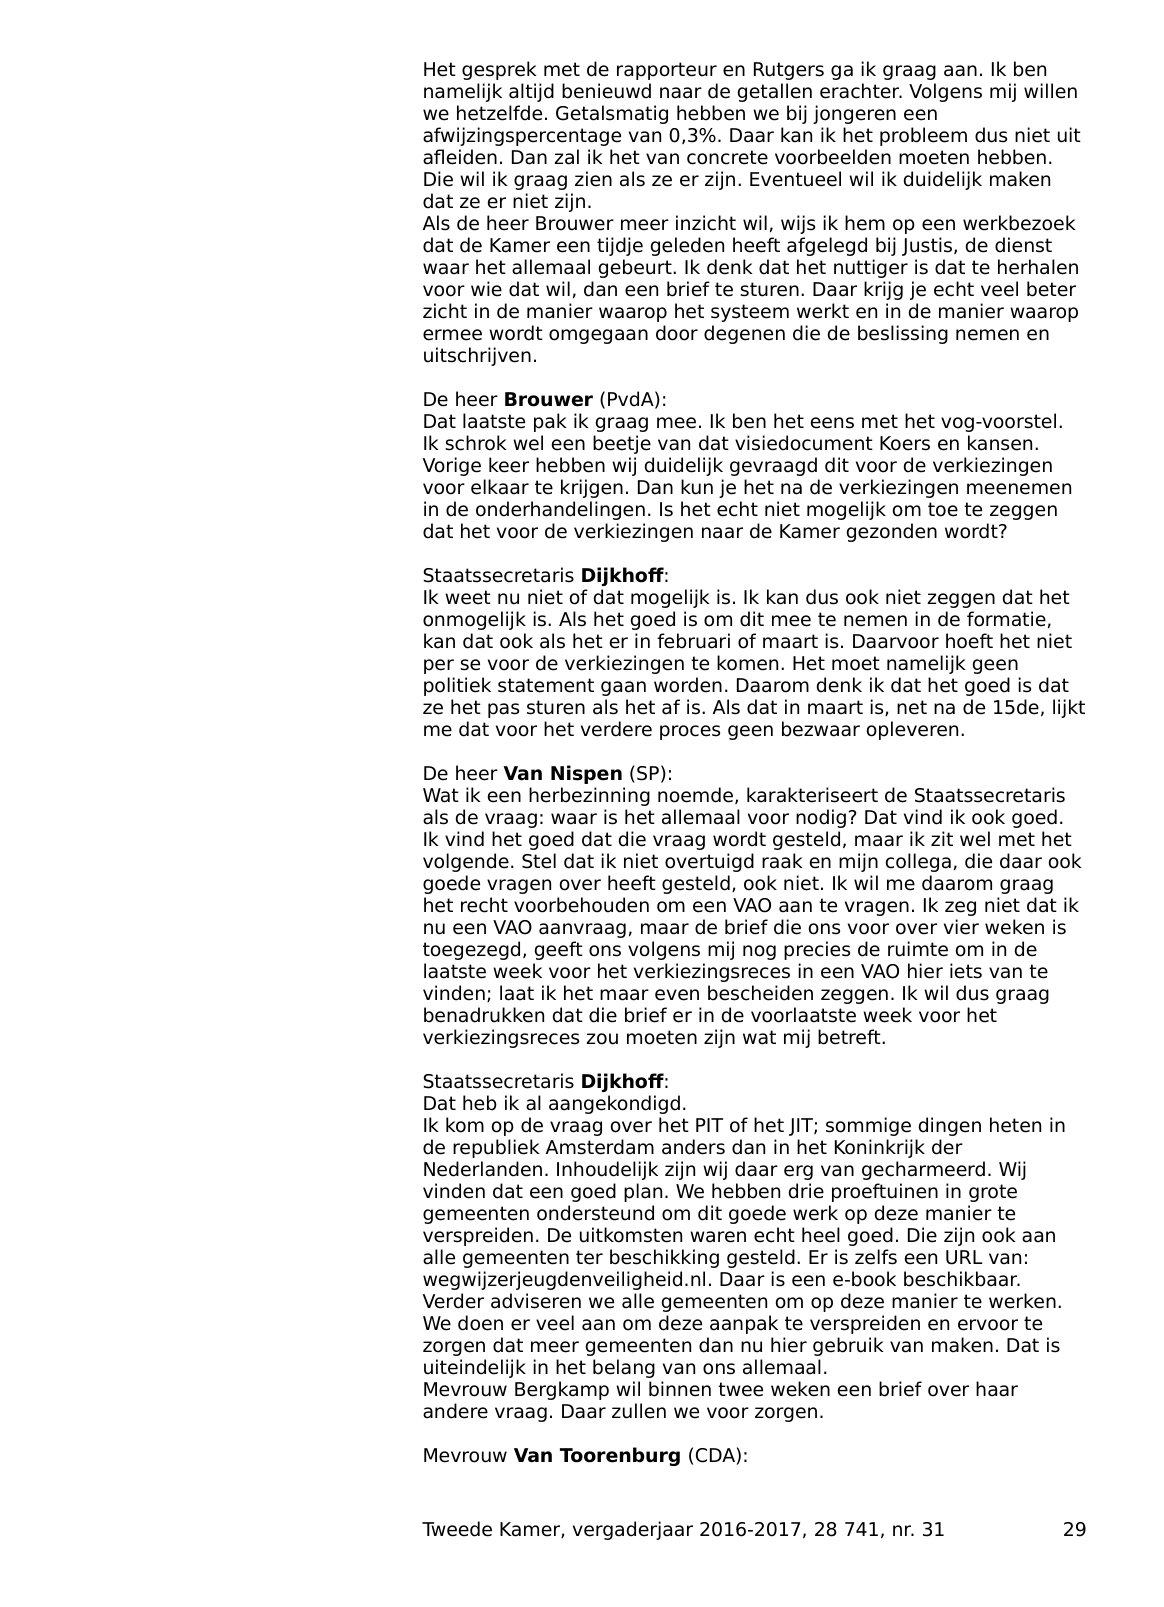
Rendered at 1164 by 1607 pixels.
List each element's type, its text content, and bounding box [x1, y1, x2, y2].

text Ik weet nu niet of dat mogelijk is. Ik kan dus ook niet zeggen dat het onmogelijk is. Als het goed is om dit mee te nemen in de formatie, kan dat ook als het er in februari of maart is. Daarvoor hoeft het niet per se voor de verkiezingen te komen. Het moet namelijk geen politiek statement gaan worden. Daarom denk ik dat het goed is dat ze het pas sturen als het af is. Als dat in maart is, net na de 15de, lijkt me dat voor het verdere proces geen bezwaar opleveren. [422, 587, 1087, 741]
text Dat heb ik al aangekondigd. [422, 1093, 1087, 1115]
text Ik kom op de vraag over het PIT of het JIT; sommige dingen heten in de republiek Amsterdam anders dan in het Koninkrijk der Nederlanden. Inhoudelijk zijn wij daar erg van gecharmeerd. Wij vinden dat een goed plan. We hebben drie proeftuinen in grote gemeenten ondersteund om dit goede werk op deze manier te verspreiden. De uitkomsten waren echt heel goed. Die zijn ook aan alle gemeenten ter beschikking gesteld. Er is zelfs een URL van: wegwijzerjeugdenveiligheid.nl. Daar is een e-book beschikbaar. Verder adviseren we alle gemeenten om op deze manier te werken. We doen er veel aan om deze aanpak te verspreiden en ervoor te zorgen dat meer gemeenten dan nu hier gebruik van maken. Dat is uiteindelijk in het belang van ons allemaal. [422, 1115, 1087, 1379]
text De heer Van Nispen (SP): [422, 763, 1087, 785]
text Als de heer Brouwer meer inzicht wil, wijs ik hem op een werkbezoek dat de Kamer een tijdje geleden heeft afgelegd bij Justis, de dienst waar het allemaal gebeurt. Ik denk dat het nuttiger is dat te herhalen voor wie dat wil, dan een brief te sturen. Daar krijg je echt veel beter zicht in de manier waarop het systeem werkt en in de manier waarop ermee wordt omgegaan door degenen die de beslissing nemen en uitschrijven. [422, 213, 1087, 367]
text Mevrouw Bergkamp wil binnen twee weken een brief over haar andere vraag. Daar zullen we voor zorgen. [422, 1379, 1087, 1423]
text Dat laatste pak ik graag mee. Ik ben het eens met het vog-voorstel. Ik schrok wel een beetje van dat visiedocument Koers en kansen. Vorige keer hebben wij duidelijk gevraagd dit voor de verkiezingen voor elkaar te krijgen. Dan kun je het na de verkiezingen meenemen in de onderhandelingen. Is het echt niet mogelijk om toe te zeggen dat het voor de verkiezingen naar de Kamer gezonden wordt? [422, 411, 1087, 543]
text Mevrouw Van Toorenburg (CDA): [422, 1445, 1087, 1467]
text Wat ik een herbezinning noemde, karakteriseert de Staatssecretaris als de vraag: waar is het allemaal voor nodig? Dat vind ik ook goed. Ik vind het goed dat die vraag wordt gesteld, maar ik zit wel met het volgende. Stel dat ik niet overtuigd raak en mijn collega, die daar ook goede vragen over heeft gesteld, ook niet. Ik wil me daarom graag het recht voorbehouden om een VAO aan te vragen. Ik zeg niet dat ik nu een VAO aanvraag, maar de brief die ons voor over vier weken is toegezegd, geeft ons volgens mij nog precies de ruimte om in de laatste week voor het verkiezingsreces in een VAO hier iets van te vinden; laat ik het maar even bescheiden zeggen. Ik wil dus graag benadrukken dat die brief er in de voorlaatste week voor het verkiezingsreces zou moeten zijn wat mij betreft. [422, 785, 1087, 1049]
text Staatssecretaris Dijkhoff: [422, 1071, 1087, 1093]
text De heer Brouwer (PvdA): [422, 389, 1087, 411]
text Het gesprek met de rapporteur en Rutgers ga ik graag aan. Ik ben namelijk altijd benieuwd naar de getallen erachter. Volgens mij willen we hetzelfde. Getalsmatig hebben we bij jongeren een afwijzingspercentage van 0,3%. Daar kan ik het probleem dus niet uit afleiden. Dan zal ik het van concrete voorbeelden moeten hebben. Die wil ik graag zien als ze er zijn. Eventueel wil ik duidelijk maken dat ze er niet zijn. [422, 59, 1087, 213]
text Staatssecretaris Dijkhoff: [422, 565, 1087, 587]
